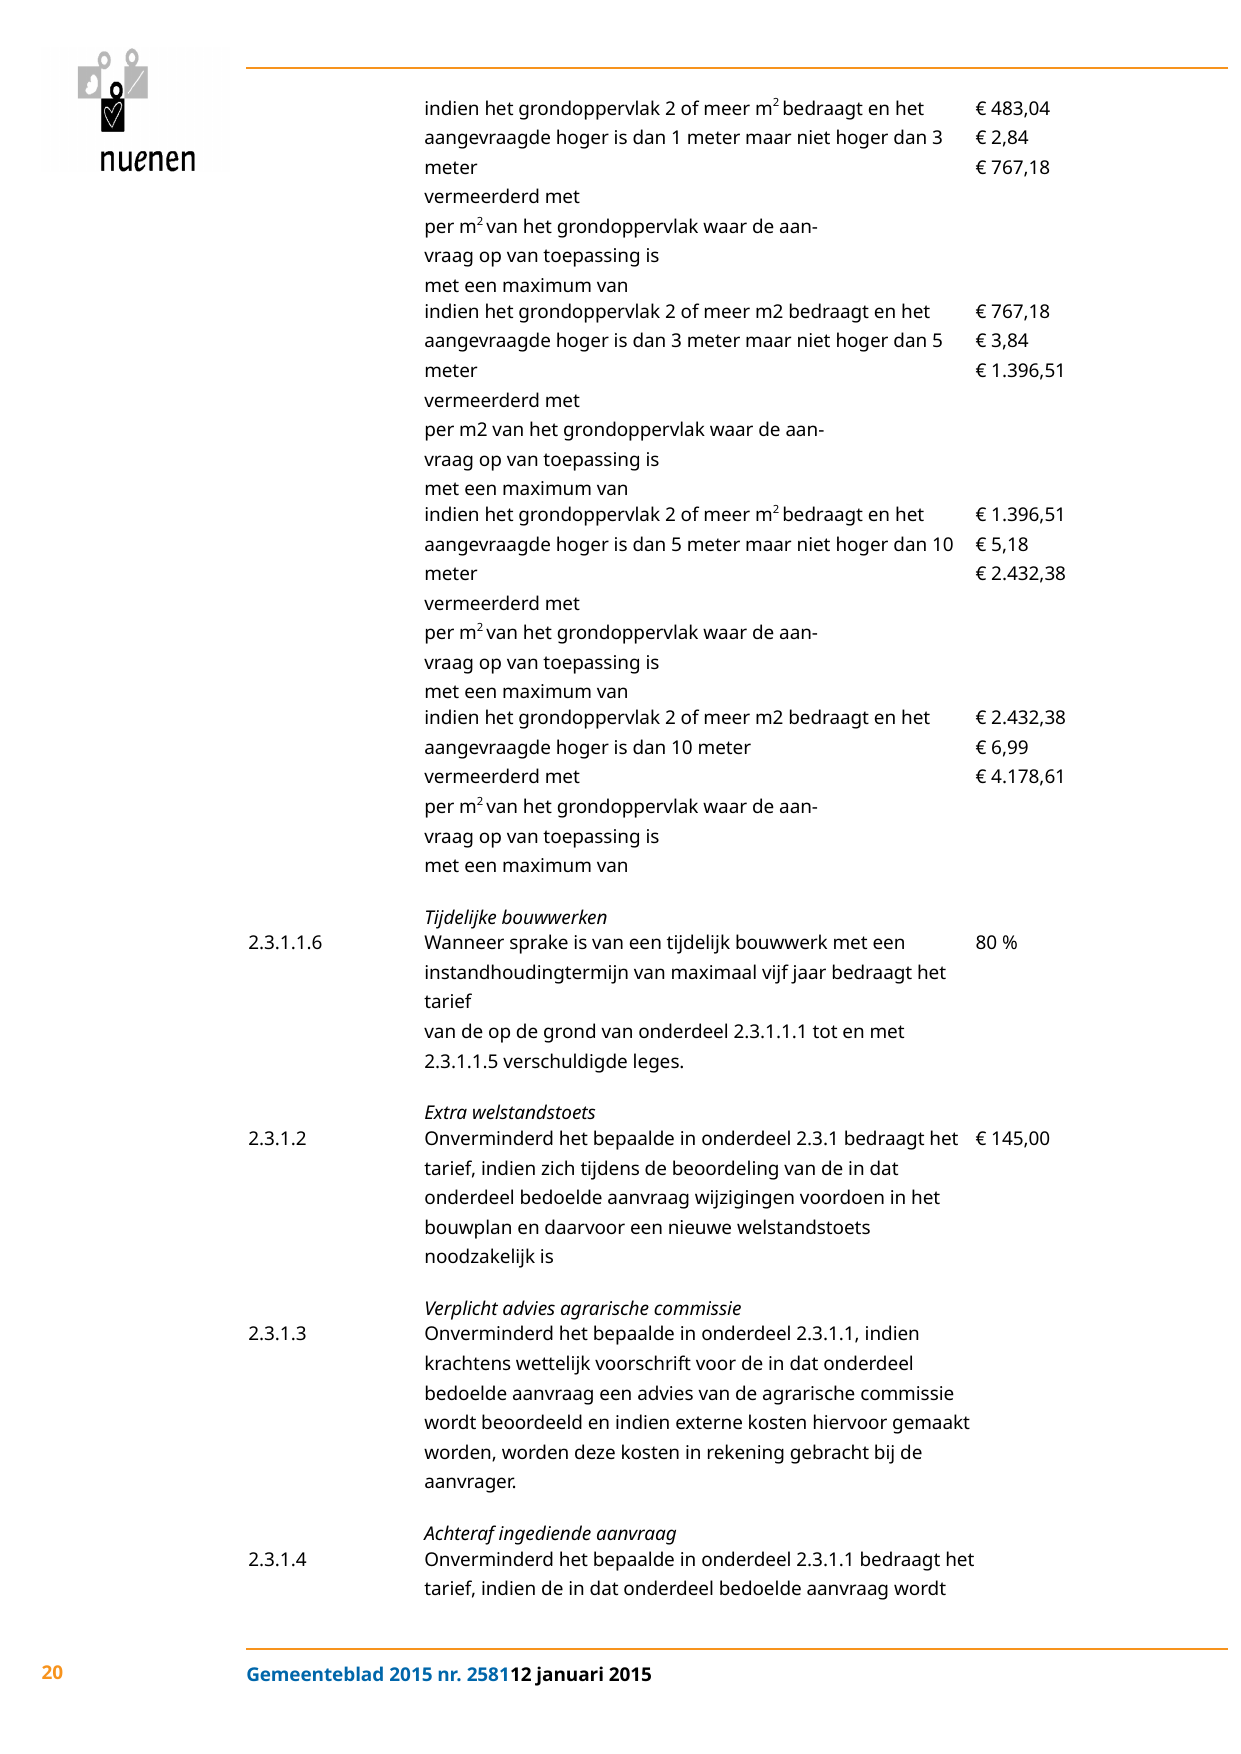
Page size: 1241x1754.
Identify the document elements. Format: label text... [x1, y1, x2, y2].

table_cell indien het grondoppervlak 2 of meer m2 bedraagt en het aangevraagde hoger is dan 3 meter maar niet hoger dan 5 meter vermeerderd met per m2 van het grondoppervlak waar de aan- vraag op van toepassing is met een maximum van [424, 298, 975, 501]
table_cell [424, 878, 975, 904]
table_cell 80 % [975, 930, 1152, 1074]
table_cell € 767,18 € 3,84 € 1.396,51 [975, 298, 1152, 501]
picture [41, 47, 231, 172]
table_cell 2.3.1.3 [248, 1321, 424, 1494]
table_cell [248, 1074, 424, 1099]
table_cell [424, 1074, 975, 1099]
table_cell [975, 1099, 1152, 1125]
table_cell Wanneer sprake is van een tijdelijk bouwwerk met een instandhoudingtermijn van maximaal vijf jaar bedraagt het tarief van de op de grond van onderdeel 2.3.1.1.1 tot en met 2.3.1.1.5 verschuldigde leges. [424, 930, 975, 1074]
table_cell [248, 95, 424, 298]
table_cell [975, 1074, 1152, 1099]
table_cell [248, 1295, 424, 1321]
table_cell [248, 1494, 424, 1520]
table_cell [248, 1099, 424, 1125]
table_cell [975, 1520, 1152, 1546]
table_cell [248, 1269, 424, 1295]
table_cell [975, 1546, 1152, 1601]
table_cell indien het grondoppervlak 2 of meer m2 bedraagt en het aangevraagde hoger is dan 10 meter vermeerderd met per m2 van het grondoppervlak waar de aan- vraag op van toepassing is met een maximum van [424, 705, 975, 878]
table_cell [424, 1494, 975, 1520]
table_cell € 2.432,38 € 6,99 € 4.178,61 [975, 705, 1152, 878]
table_cell [975, 1269, 1152, 1295]
table_cell [975, 1494, 1152, 1520]
table_cell [975, 1321, 1152, 1494]
table_cell [248, 1520, 424, 1546]
table_cell 2.3.1.1.6 [248, 930, 424, 1074]
table_cell indien het grondoppervlak 2 of meer m2 bedraagt en het aangevraagde hoger is dan 1 meter maar niet hoger dan 3 meter vermeerderd met per m2 van het grondoppervlak waar de aan- vraag op van toepassing is met een maximum van [424, 95, 975, 298]
table_cell Achteraf ingediende aanvraag [424, 1520, 975, 1546]
table_cell [975, 904, 1152, 929]
table_cell [248, 904, 424, 929]
table_cell Onverminderd het bepaalde in onderdeel 2.3.1.1 bedraagt het tarief, indien de in dat onderdeel bedoelde aanvraag wordt [424, 1546, 975, 1601]
table_cell Onverminderd het bepaalde in onderdeel 2.3.1 bedraagt het tarief, indien zich tijdens de beoordeling van de in dat onderdeel bedoelde aanvraag wijzigingen voordoen in het bouwplan en daarvoor een nieuwe welstandstoets noodzakelijk is [424, 1125, 975, 1269]
table_cell [248, 298, 424, 501]
table_cell [248, 705, 424, 878]
table_cell 2.3.1.4 [248, 1546, 424, 1601]
table_cell [975, 878, 1152, 904]
table_cell [424, 1269, 975, 1295]
table_cell Onverminderd het bepaalde in onderdeel 2.3.1.1, indien krachtens wettelijk voorschrift voor de in dat onderdeel bedoelde aanvraag een advies van de agrarische commissie wordt beoordeeld en indien externe kosten hiervoor gemaakt worden, worden deze kosten in rekening gebracht bij de aanvrager. [424, 1321, 975, 1494]
table_cell 2.3.1.2 [248, 1125, 424, 1269]
table_cell [975, 1295, 1152, 1321]
table_cell Verplicht advies agrarische commissie [424, 1295, 975, 1321]
table_cell Tijdelijke bouwwerken [424, 904, 975, 929]
table_cell indien het grondoppervlak 2 of meer m2 bedraagt en het aangevraagde hoger is dan 5 meter maar niet hoger dan 10 meter vermeerderd met per m2 van het grondoppervlak waar de aan- vraag op van toepassing is met een maximum van [424, 501, 975, 704]
table_cell € 1.396,51 € 5,18 € 2.432,38 [975, 501, 1152, 704]
table_cell [248, 501, 424, 704]
table_cell € 483,04 € 2,84 € 767,18 [975, 95, 1152, 298]
table_cell [248, 878, 424, 904]
table_cell € 145,00 [975, 1125, 1152, 1269]
table_cell Extra welstandstoets [424, 1099, 975, 1125]
